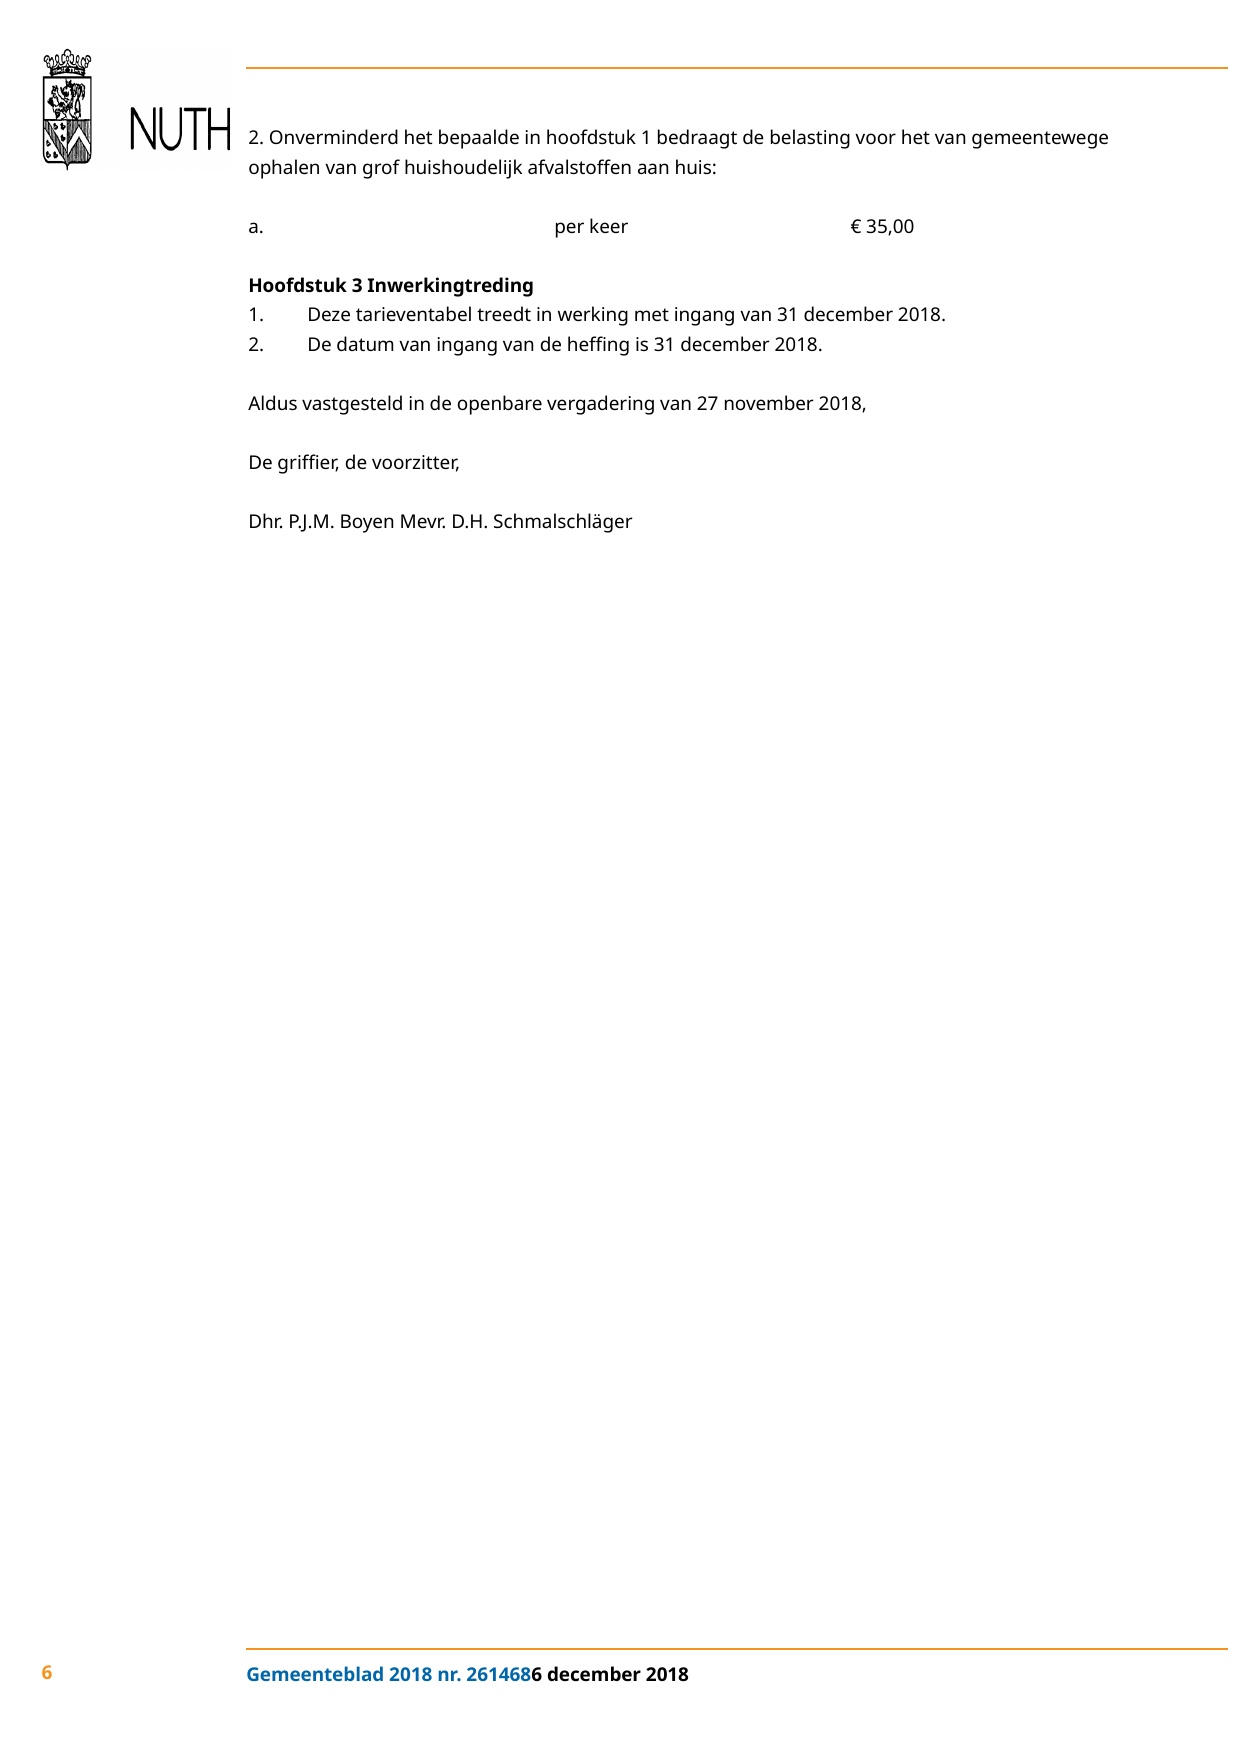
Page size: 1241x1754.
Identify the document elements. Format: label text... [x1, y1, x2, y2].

text Aldus vastgesteld in de openbare vergadering van 27 november 2018, [248, 390, 1152, 416]
table_header € 35,00 [850, 213, 1152, 239]
list Deze tarieventabel treedt in werking met ingang van 31 december 2018. [248, 301, 1152, 327]
text Dhr. P.J.M. Boyen Mevr. D.H. Schmalschläger [248, 508, 1152, 534]
table_header a. [248, 213, 549, 239]
text Hoofdstuk 3 Inwerkingtreding [248, 272, 1152, 297]
list De datum van ingang van de heffing is 31 december 2018. [248, 331, 1152, 357]
table_header per keer [549, 213, 850, 239]
text 2. Onverminderd het bepaalde in hoofdstuk 1 bedraagt de belasting voor het van gemeentewege ophalen van grof huishoudelijk afvalstoffen aan huis: [248, 124, 1152, 180]
text De griffier, de voorzitter, [248, 449, 1152, 475]
picture [41, 47, 231, 172]
